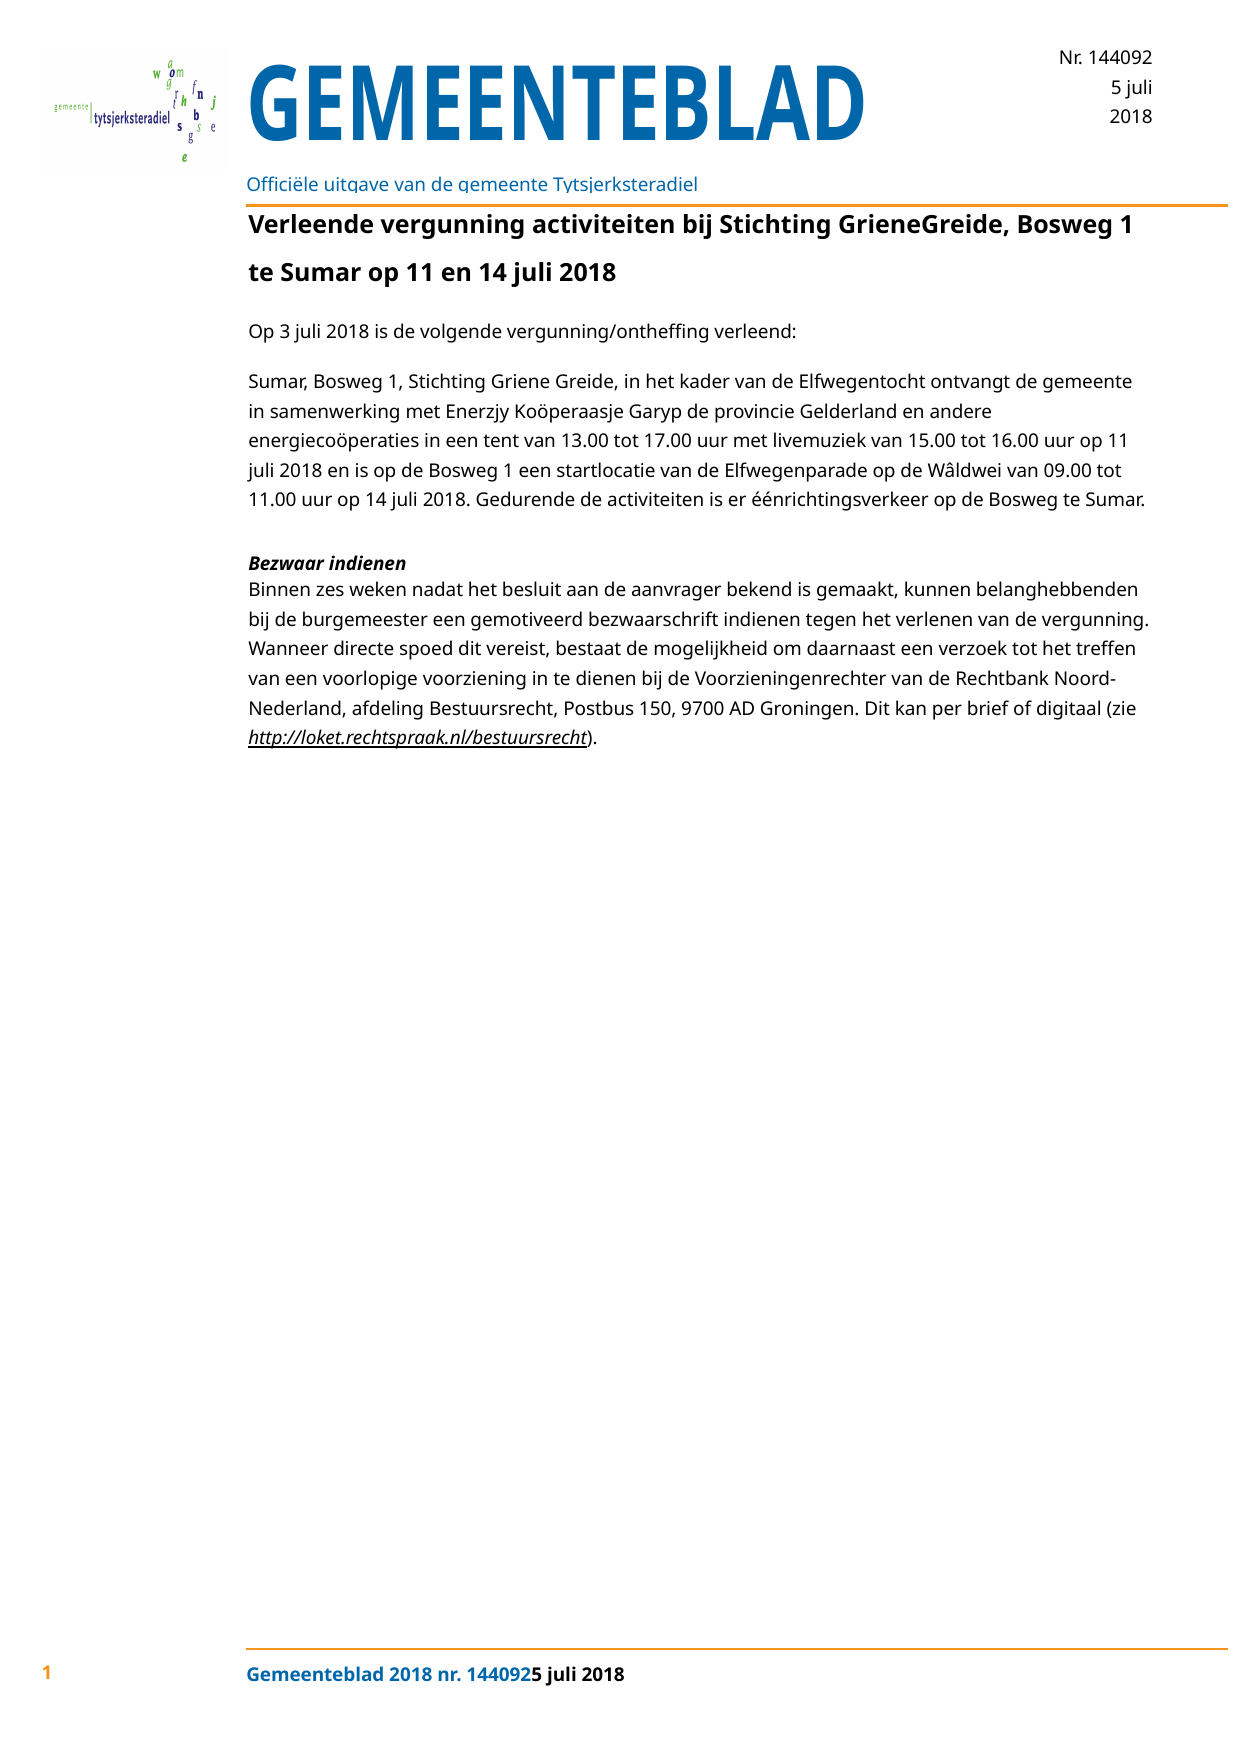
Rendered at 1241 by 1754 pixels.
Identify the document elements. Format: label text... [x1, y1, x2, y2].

text Bezwaar indienen [248, 551, 1152, 576]
picture [41, 47, 231, 172]
text Sumar, Bosweg 1, Stichting Griene Greide, in het kader van de Elfwegentocht ontvangt de gemeente in samenwerking met Enerzjy Koöperaasje Garyp de provincie Gelderland en andere energiecoöperaties in een tent van 13.00 tot 17.00 uur met livemuziek van 15.00 tot 16.00 uur op 11 juli 2018 en is op de Bosweg 1 een startlocatie van de Elfwegenparade op de Wâldwei van 09.00 tot 11.00 uur op 14 juli 2018. Gedurende de activiteiten is er éénrichtingsverkeer op de Bosweg te Sumar. [248, 368, 1152, 512]
text Binnen zes weken nadat het besluit aan de aanvrager bekend is gemaakt, kunnen belanghebbenden bij de burgemeester een gemotiveerd bezwaarschrift indienen tegen het verlenen van de vergunning. Wanneer directe spoed dit vereist, bestaat de mogelijkheid om daarnaast een verzoek tot het treffen van een voorlopige voorziening in te dienen bij de Voorzieningenrechter van de Rechtbank Noord-Nederland, afdeling Bestuursrecht, Postbus 150, 9700 AD Groningen. Dit kan per brief of digitaal (zie http://loket.rechtspraak.nl/bestuursrecht). [248, 576, 1152, 750]
text Op 3 juli 2018 is de volgende vergunning/ontheffing verleend: [248, 318, 1152, 344]
text Verleende vergunning activiteiten bij Stichting GrieneGreide, Bosweg 1 te Sumar op 11 en 14 juli 2018 [248, 207, 1152, 288]
